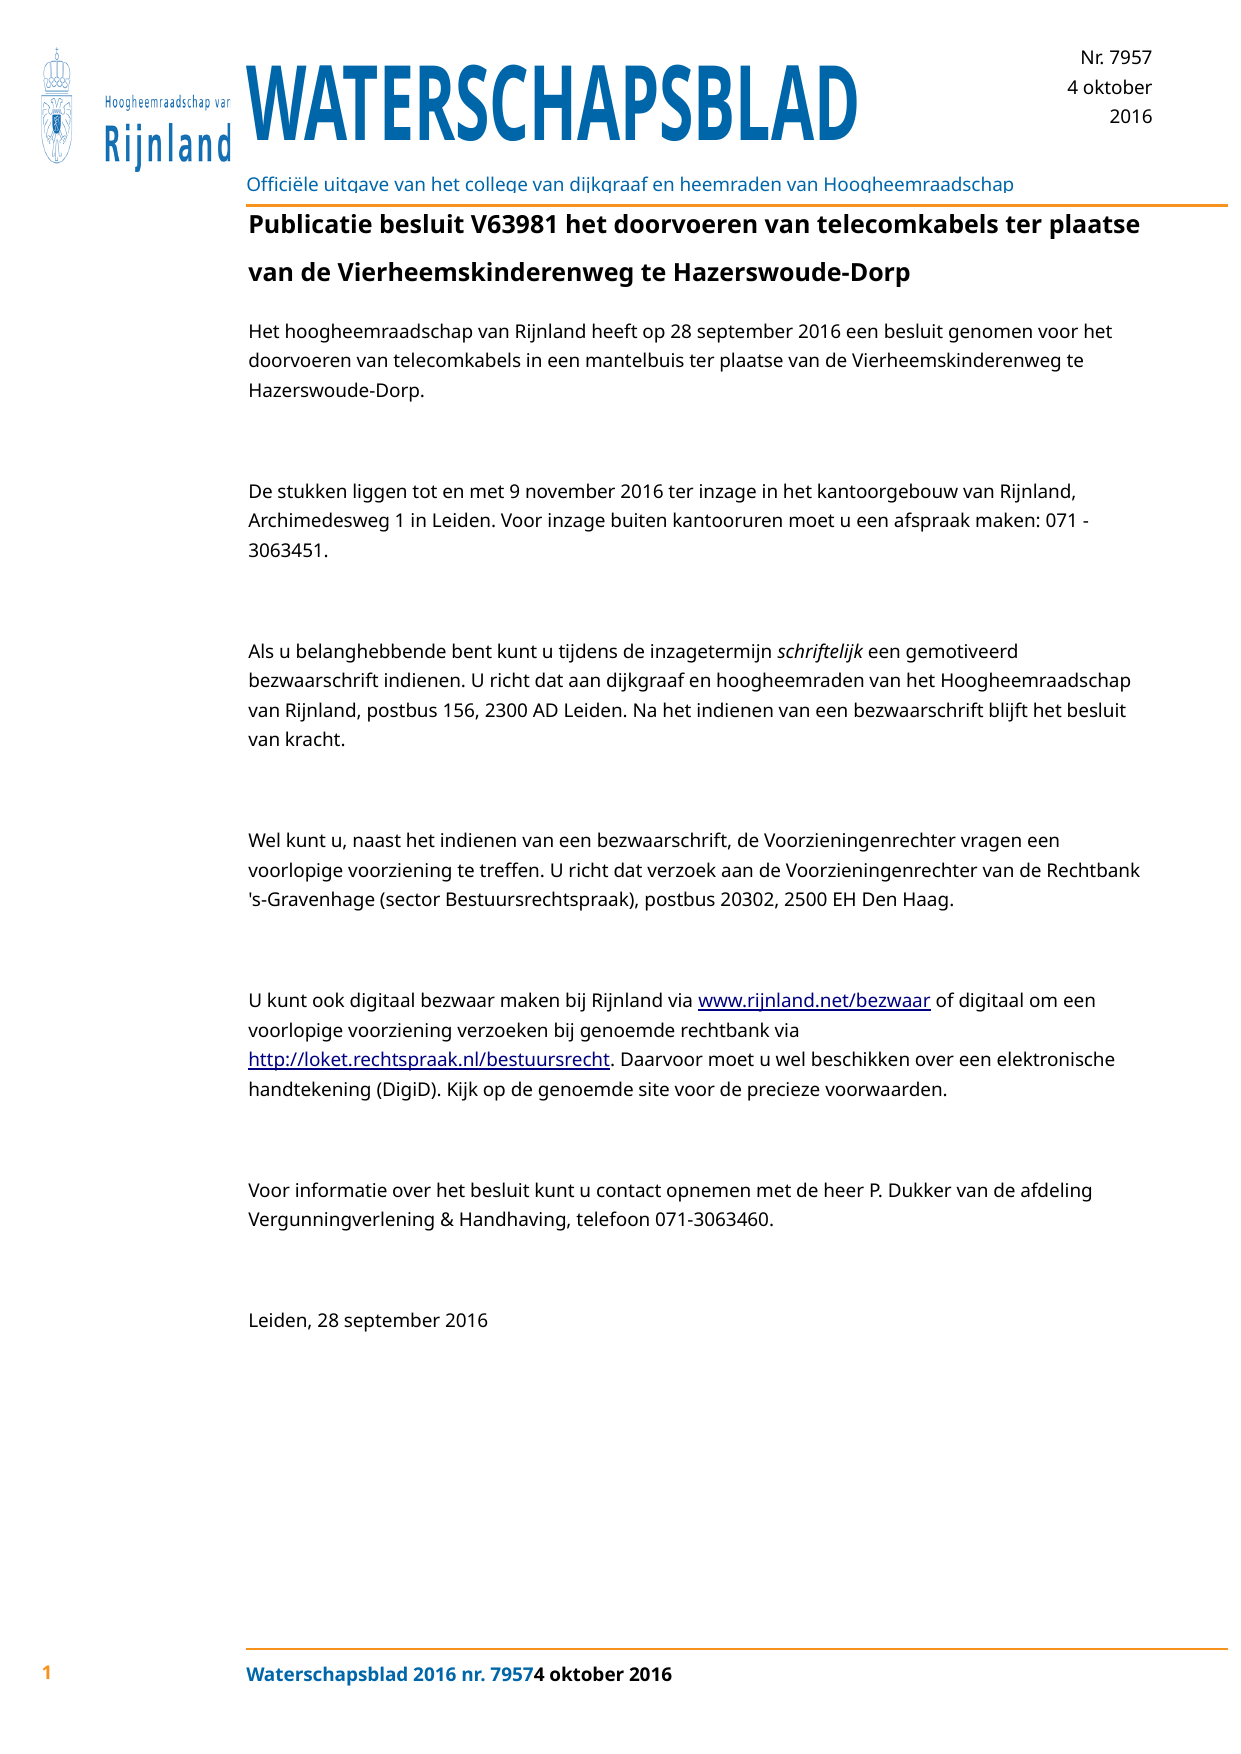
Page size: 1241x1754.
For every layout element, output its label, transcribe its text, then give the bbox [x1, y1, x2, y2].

text Wel kunt u, naast het indienen van een bezwaarschrift, de Voorzieningenrechter vragen een voorlopige voorziening te treffen. U richt dat verzoek aan de Voorzieningenrechter van de Rechtbank 's-Gravenhage (sector Bestuursrechtspraak), postbus 20302, 2500 EH Den Haag. [248, 827, 1152, 912]
picture [41, 47, 231, 172]
text Publicatie besluit V63981 het doorvoeren van telecomkabels ter plaatse van de Vierheemskinderenweg te Hazerswoude-Dorp [248, 207, 1152, 288]
text Het hoogheemraadschap van Rijnland heeft op 28 september 2016 een besluit genomen voor het doorvoeren van telecomkabels in een mantelbuis ter plaatse van de Vierheemskinderenweg te Hazerswoude-Dorp. [248, 318, 1152, 403]
text De stukken liggen tot en met 9 november 2016 ter inzage in het kantoorgebouw van Rijnland, Archimedesweg 1 in Leiden. Voor inzage buiten kantooruren moet u een afspraak maken: 071 - 3063451. [248, 478, 1152, 563]
text Leiden, 28 september 2016 [248, 1307, 1152, 1333]
text Voor informatie over het besluit kunt u contact opnemen met de heer P. Dukker van de afdeling Vergunningverlening & Handhaving, telefoon 071-3063460. [248, 1177, 1152, 1232]
text U kunt ook digitaal bezwaar maken bij Rijnland via www.rijnland.net/bezwaar of digitaal om een voorlopige voorziening verzoeken bij genoemde rechtbank via http://loket.rechtspraak.nl/bestuursrecht. Daarvoor moet u wel beschikken over een elektronische handtekening (DigiD). Kijk op de genoemde site voor de precieze voorwaarden. [248, 987, 1152, 1102]
text Als u belanghebbende bent kunt u tijdens de inzagetermijn schriftelijk een gemotiveerd bezwaarschrift indienen. U richt dat aan dijkgraaf en hoogheemraden van het Hoogheemraadschap van Rijnland, postbus 156, 2300 AD Leiden. Na het indienen van een bezwaarschrift blijft het besluit van kracht. [248, 638, 1152, 752]
